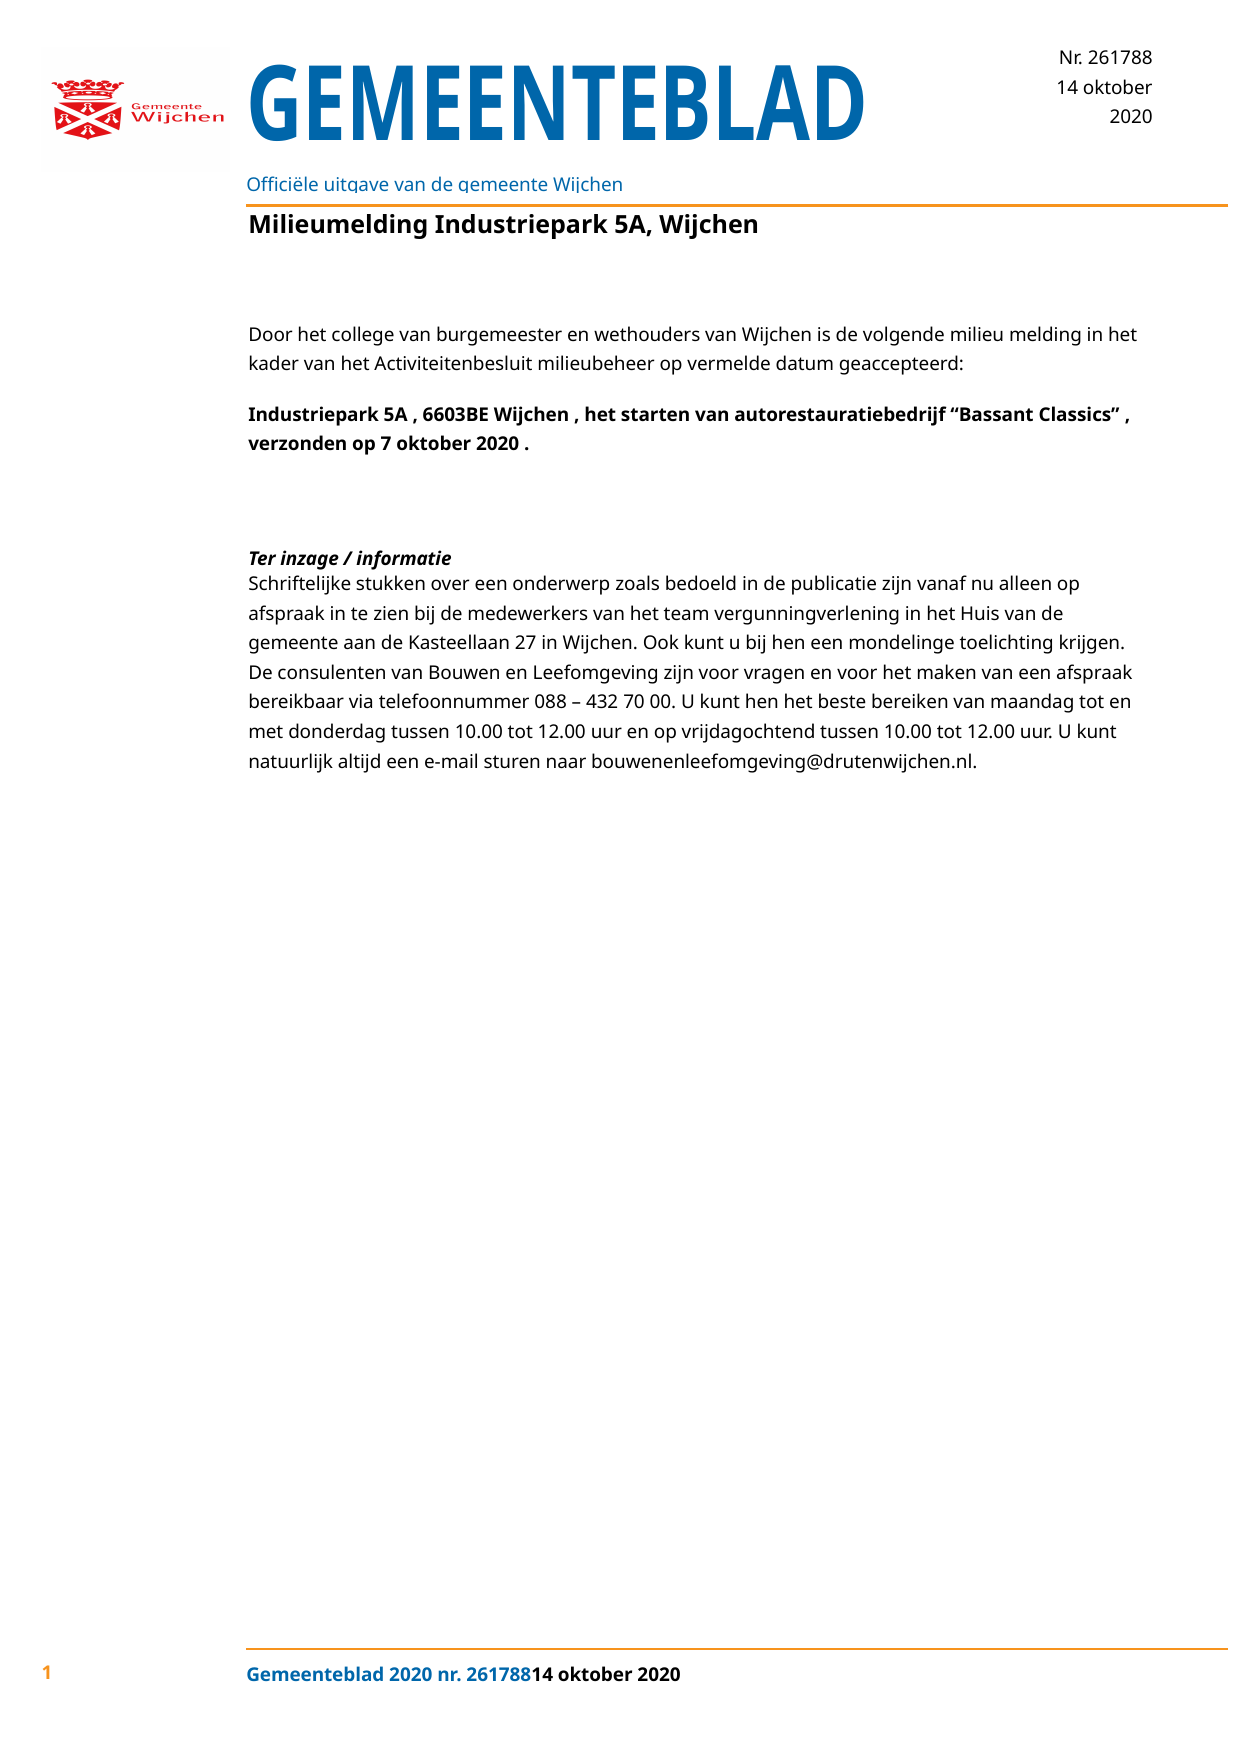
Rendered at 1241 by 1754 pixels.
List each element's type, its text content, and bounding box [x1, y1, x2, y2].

text Door het college van burgemeester en wethouders van Wijchen is de volgende milieu melding in het kader van het Activiteitenbesluit milieubeheer op vermelde datum geaccepteerd: [248, 321, 1152, 376]
text Ter inzage / informatie [248, 545, 1152, 570]
picture [41, 47, 231, 172]
text Schriftelijke stukken over een onderwerp zoals bedoeld in de publicatie zijn vanaf nu alleen op afspraak in te zien bij de medewerkers van het team vergunningverlening in het Huis van de gemeente aan de Kasteellaan 27 in Wijchen. Ook kunt u bij hen een mondelinge toelichting krijgen. De consulenten van Bouwen en Leefomgeving zijn voor vragen en voor het maken van een afspraak bereikbaar via telefoonnummer 088 – 432 70 00. U kunt hen het beste bereiken van maandag tot en met donderdag tussen 10.00 tot 12.00 uur en op vrijdagochtend tussen 10.00 tot 12.00 uur. U kunt natuurlijk altijd een e-mail sturen naar bouwenenleefomgeving@drutenwijchen.nl. [248, 570, 1152, 774]
text Milieumelding Industriepark 5A, Wijchen [248, 207, 1152, 241]
text Industriepark 5A , 6603BE Wijchen , het starten van autorestauratiebedrijf “Bassant Classics” , verzonden op 7 oktober 2020 . [248, 401, 1152, 456]
